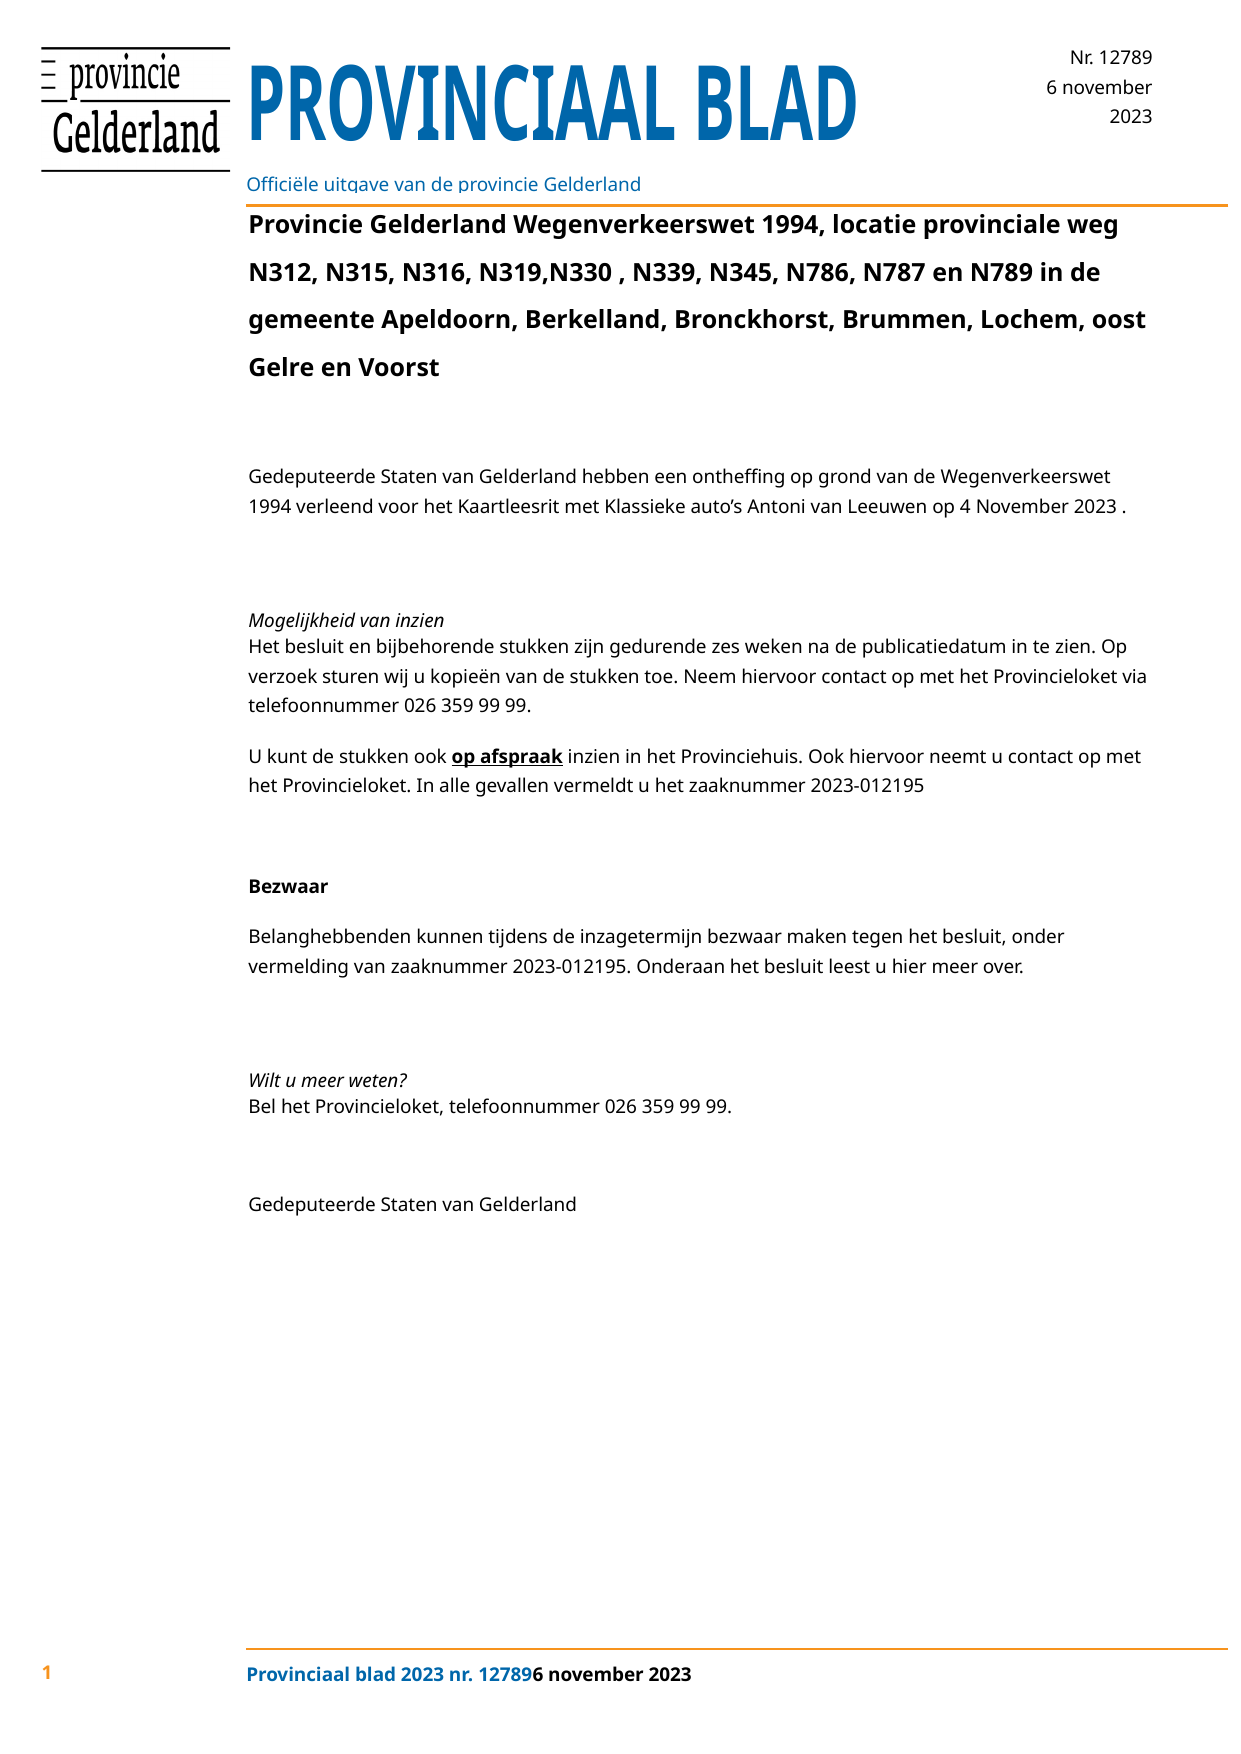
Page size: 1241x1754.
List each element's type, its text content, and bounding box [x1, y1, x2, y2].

text Mogelijkheid van inzien [248, 607, 1152, 633]
text Bel het Provincieloket, telefoonnummer 026 359 99 99. [248, 1093, 1152, 1119]
text Belanghebbenden kunnen tijdens de inzagetermijn bezwaar maken tegen het besluit, onder vermelding van zaaknummer 2023-012195. Onderaan het besluit leest u hier meer over. [248, 924, 1152, 979]
text U kunt de stukken ook op afspraak inzien in het Provinciehuis. Ook hiervoor neemt u contact op met het Provincieloket. In alle gevallen vermeldt u het zaaknummer 2023-012195 [248, 743, 1152, 798]
text Gedeputeerde Staten van Gelderland hebben een ontheffing op grond van de Wegenverkeerswet 1994 verleend voor het Kaartleesrit met Klassieke auto’s Antoni van Leeuwen op 4 November 2023 . [248, 463, 1152, 519]
text Het besluit en bijbehorende stukken zijn gedurende zes weken na de publicatiedatum in te zien. Op verzoek sturen wij u kopieën van de stukken toe. Neem hiervoor contact op met het Provincieloket via telefoonnummer 026 359 99 99. [248, 633, 1152, 718]
text Gedeputeerde Staten van Gelderland [248, 1192, 1152, 1217]
text Bezwaar [248, 873, 1152, 899]
text Provincie Gelderland Wegenverkeerswet 1994, locatie provinciale weg N312, N315, N316, N319,N330 , N339, N345, N786, N787 en N789 in de gemeente Apeldoorn, Berkelland, Bronckhorst, Brummen, Lochem, oost Gelre en Voorst [248, 207, 1152, 384]
text Wilt u meer weten? [248, 1068, 1152, 1093]
picture [41, 47, 231, 172]
